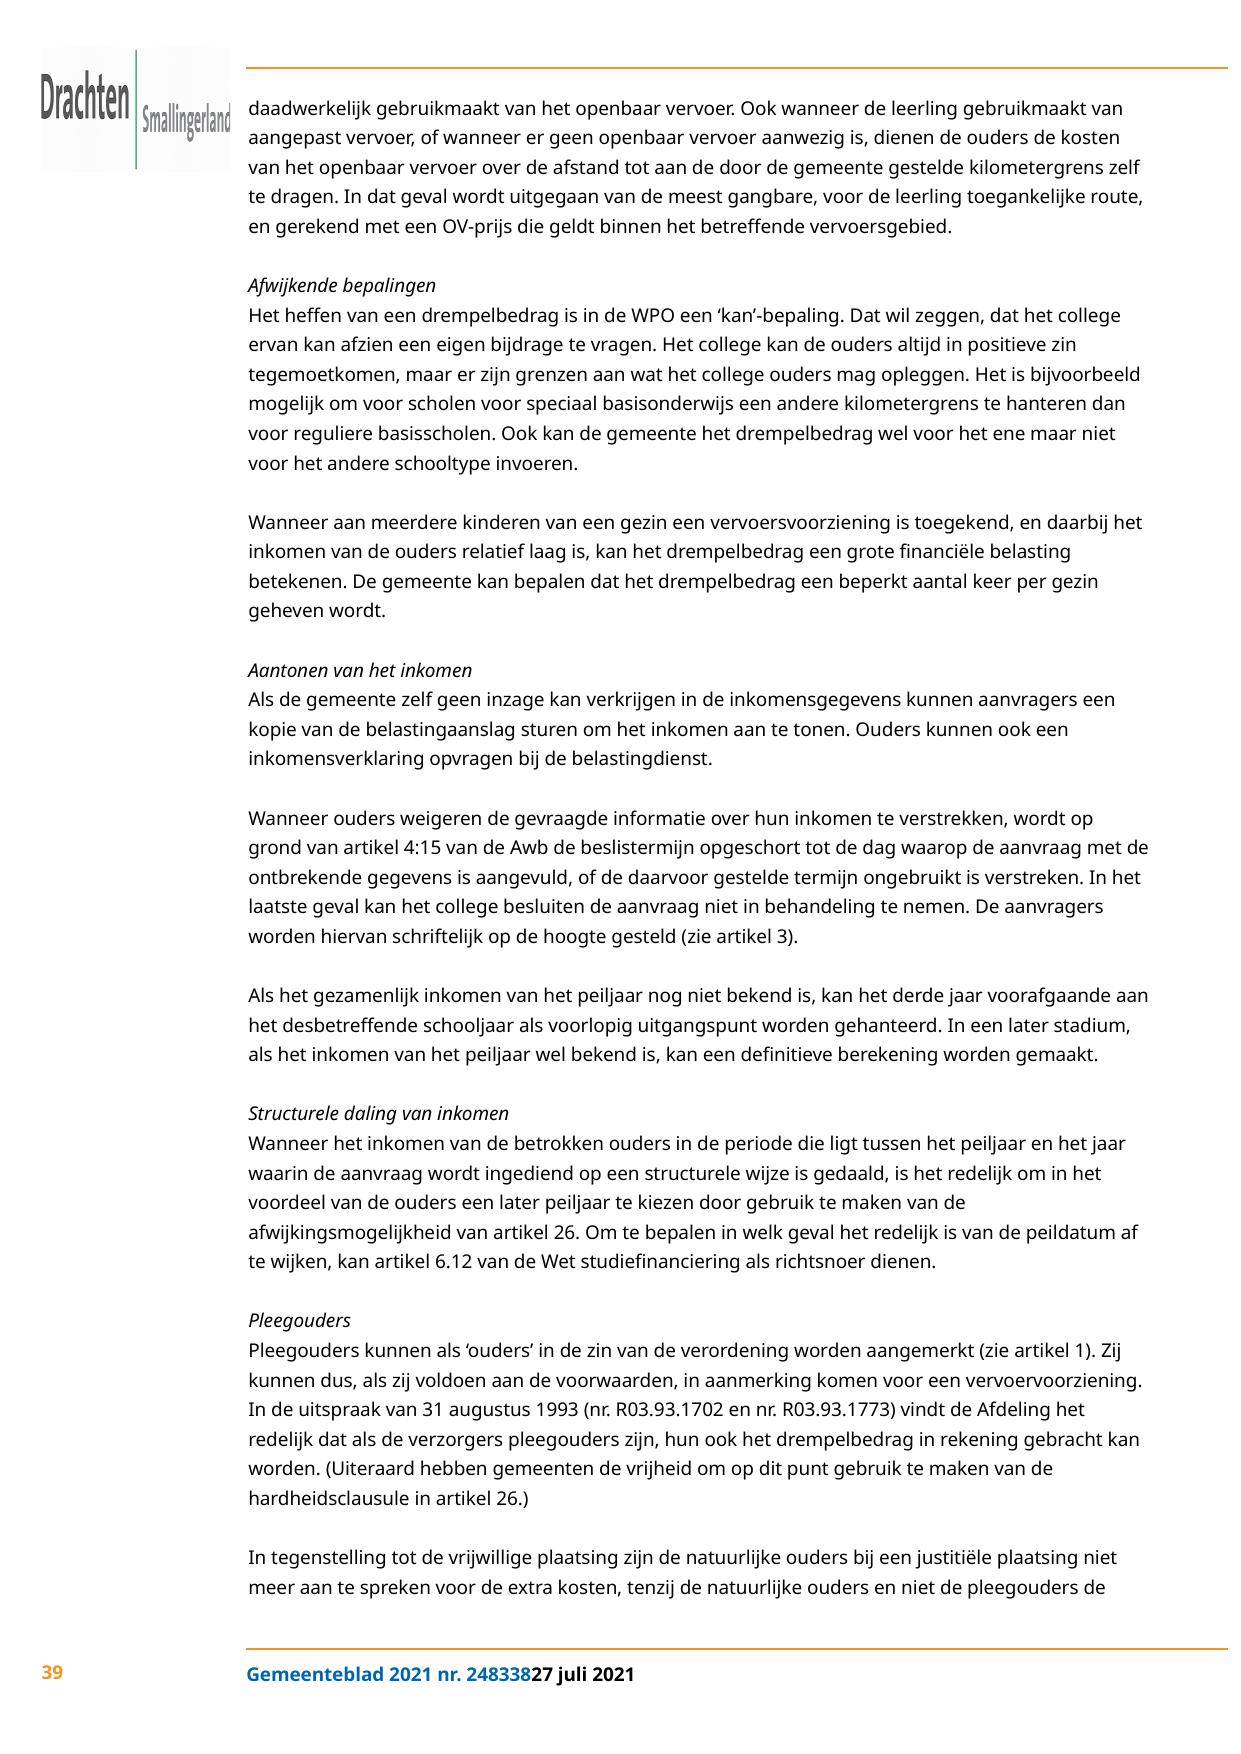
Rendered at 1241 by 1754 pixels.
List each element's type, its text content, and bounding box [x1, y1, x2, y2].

text Wanneer aan meerdere kinderen van een gezin een vervoersvoorziening is toegekend, en daarbij het inkomen van de ouders relatief laag is, kan het drempelbedrag een grote financiële belasting betekenen. De gemeente kan bepalen dat het drempelbedrag een beperkt aantal keer per gezin geheven wordt. [248, 509, 1152, 623]
picture [41, 47, 231, 172]
text Wanneer ouders weigeren de gevraagde informatie over hun inkomen te verstrekken, wordt op grond van artikel 4:15 van de Awb de beslistermijn opgeschort tot de dag waarop de aanvraag met de ontbrekende gegevens is aangevuld, of de daarvoor gestelde termijn ongebruikt is verstreken. In het laatste geval kan het college besluiten de aanvraag niet in behandeling te nemen. De aanvragers worden hiervan schriftelijk op de hoogte gesteld (zie artikel 3). [248, 805, 1152, 949]
text Afwijkende bepalingen [248, 272, 1152, 298]
text Structurele daling van inkomen [248, 1101, 1152, 1126]
text Als de gemeente zelf geen inzage kan verkrijgen in de inkomensgegevens kunnen aanvragers een kopie van de belastingaanslag sturen om het inkomen aan te tonen. Ouders kunnen ook een inkomensverklaring opvragen bij de belastingdienst. [248, 686, 1152, 771]
text Het heffen van een drempelbedrag is in de WPO een ‘kan’-bepaling. Dat wil zeggen, dat het college ervan kan afzien een eigen bijdrage te vragen. Het college kan de ouders altijd in positieve zin tegemoetkomen, maar er zijn grenzen aan wat het college ouders mag opleggen. Het is bijvoorbeeld mogelijk om voor scholen voor speciaal basisonderwijs een andere kilometergrens te hanteren dan voor reguliere basisscholen. Ook kan de gemeente het drempelbedrag wel voor het ene maar niet voor het andere schooltype invoeren. [248, 302, 1152, 476]
text Pleegouders kunnen als ‘ouders’ in de zin van de verordening worden aangemerkt (zie artikel 1). Zij kunnen dus, als zij voldoen aan de voorwaarden, in aanmerking komen voor een vervoervoorziening. In de uitspraak van 31 augustus 1993 (nr. R03.93.1702 en nr. R03.93.1773) vindt de Afdeling het redelijk dat als de verzorgers pleegouders zijn, hun ook het drempelbedrag in rekening gebracht kan worden. (Uiteraard hebben gemeenten de vrijheid om op dit punt gebruik te maken van de hardheidsclausule in artikel 26.) [248, 1337, 1152, 1511]
text In tegenstelling tot de vrijwillige plaatsing zijn de natuurlijke ouders bij een justitiële plaatsing niet meer aan te spreken voor de extra kosten, tenzij de natuurlijke ouders en niet de pleegouders de [248, 1544, 1152, 1600]
text Aantonen van het inkomen [248, 657, 1152, 683]
text Als het gezamenlijk inkomen van het peiljaar nog niet bekend is, kan het derde jaar voorafgaande aan het desbetreffende schooljaar als voorlopig uitgangspunt worden gehanteerd. In een later stadium, als het inkomen van het peiljaar wel bekend is, kan een definitieve berekening worden gemaakt. [248, 982, 1152, 1067]
text Wanneer het inkomen van de betrokken ouders in de periode die ligt tussen het peiljaar en het jaar waarin de aanvraag wordt ingediend op een structurele wijze is gedaald, is het redelijk om in het voordeel van de ouders een later peiljaar te kiezen door gebruik te maken van de afwijkingsmogelijkheid van artikel 26. Om te bepalen in welk geval het redelijk is van de peildatum af te wijken, kan artikel 6.12 van de Wet studiefinanciering als richtsnoer dienen. [248, 1130, 1152, 1274]
text Pleegouders [248, 1308, 1152, 1333]
text daadwerkelijk gebruikmaakt van het openbaar vervoer. Ook wanneer de leerling gebruikmaakt van aangepast vervoer, of wanneer er geen openbaar vervoer aanwezig is, dienen de ouders de kosten van het openbaar vervoer over de afstand tot aan de door de gemeente gestelde kilometergrens zelf te dragen. In dat geval wordt uitgegaan van de meest gangbare, voor de leerling toegankelijke route, en gerekend met een OV-prijs die geldt binnen het betreffende vervoersgebied. [248, 95, 1152, 239]
